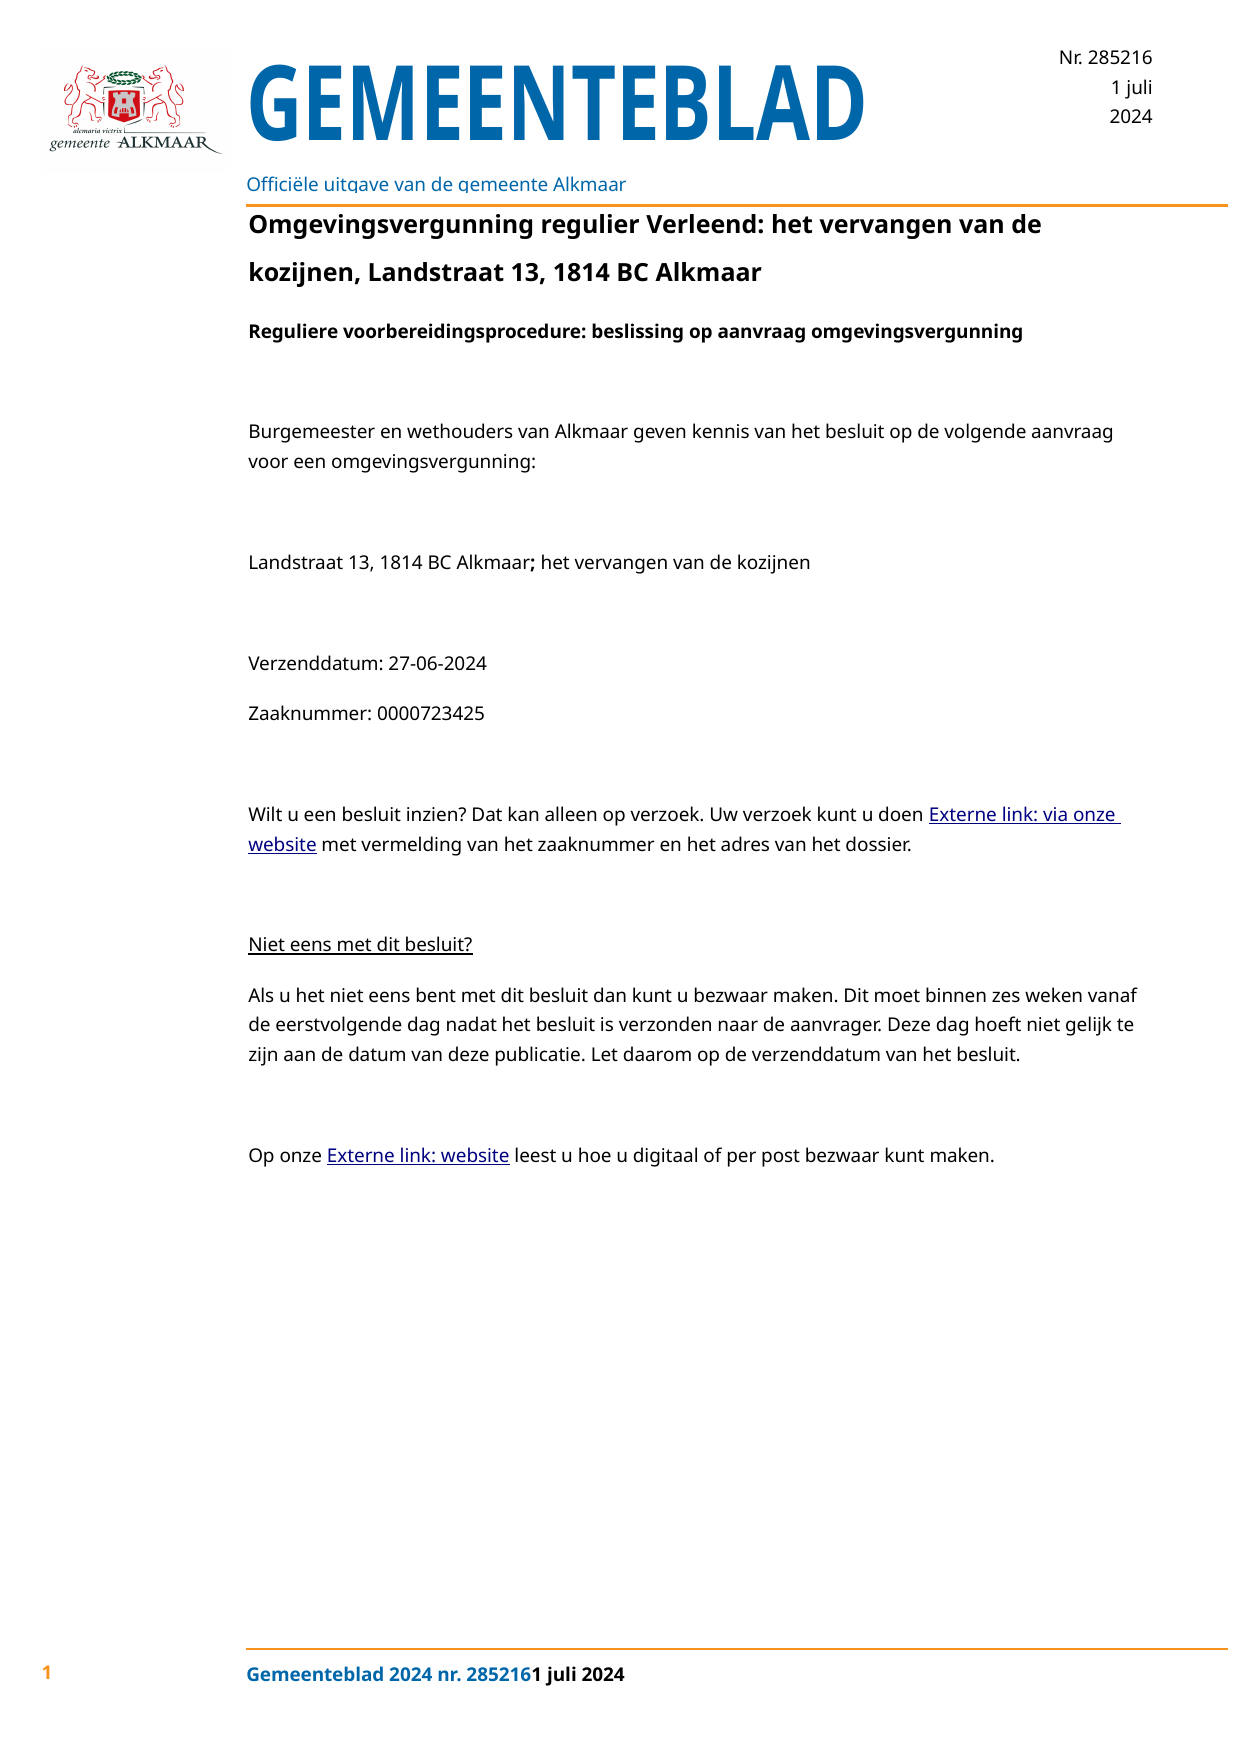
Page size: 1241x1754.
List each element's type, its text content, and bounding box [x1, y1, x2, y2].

text Op onze Externe link: website leest u hoe u digitaal of per post bezwaar kunt maken. [248, 1142, 1152, 1168]
text Landstraat 13, 1814 BC Alkmaar; het vervangen van de kozijnen [248, 549, 1152, 575]
picture [41, 47, 231, 172]
text Als u het niet eens bent met dit besluit dan kunt u bezwaar maken. Dit moet binnen zes weken vanaf de eerstvolgende dag nadat het besluit is verzonden naar de aanvrager. Deze dag hoeft niet gelijk te zijn aan de datum van deze publicatie. Let daarom op de verzenddatum van het besluit. [248, 982, 1152, 1067]
text Wilt u een besluit inzien? Dat kan alleen op verzoek. Uw verzoek kunt u doen Externe link: via onze website met vermelding van het zaaknummer en het adres van het dossier. [248, 801, 1152, 857]
text Zaaknummer: 0000723425 [248, 700, 1152, 726]
text Verzenddatum: 27-06-2024 [248, 650, 1152, 676]
text Niet eens met dit besluit? [248, 932, 1152, 957]
text Reguliere voorbereidingsprocedure: beslissing op aanvraag omgevingsvergunning [248, 318, 1152, 344]
text Omgevingsvergunning regulier Verleend: het vervangen van de kozijnen, Landstraat 13, 1814 BC Alkmaar [248, 207, 1152, 288]
text Burgemeester en wethouders van Alkmaar geven kennis van het besluit op de volgende aanvraag voor een omgevingsvergunning: [248, 419, 1152, 474]
